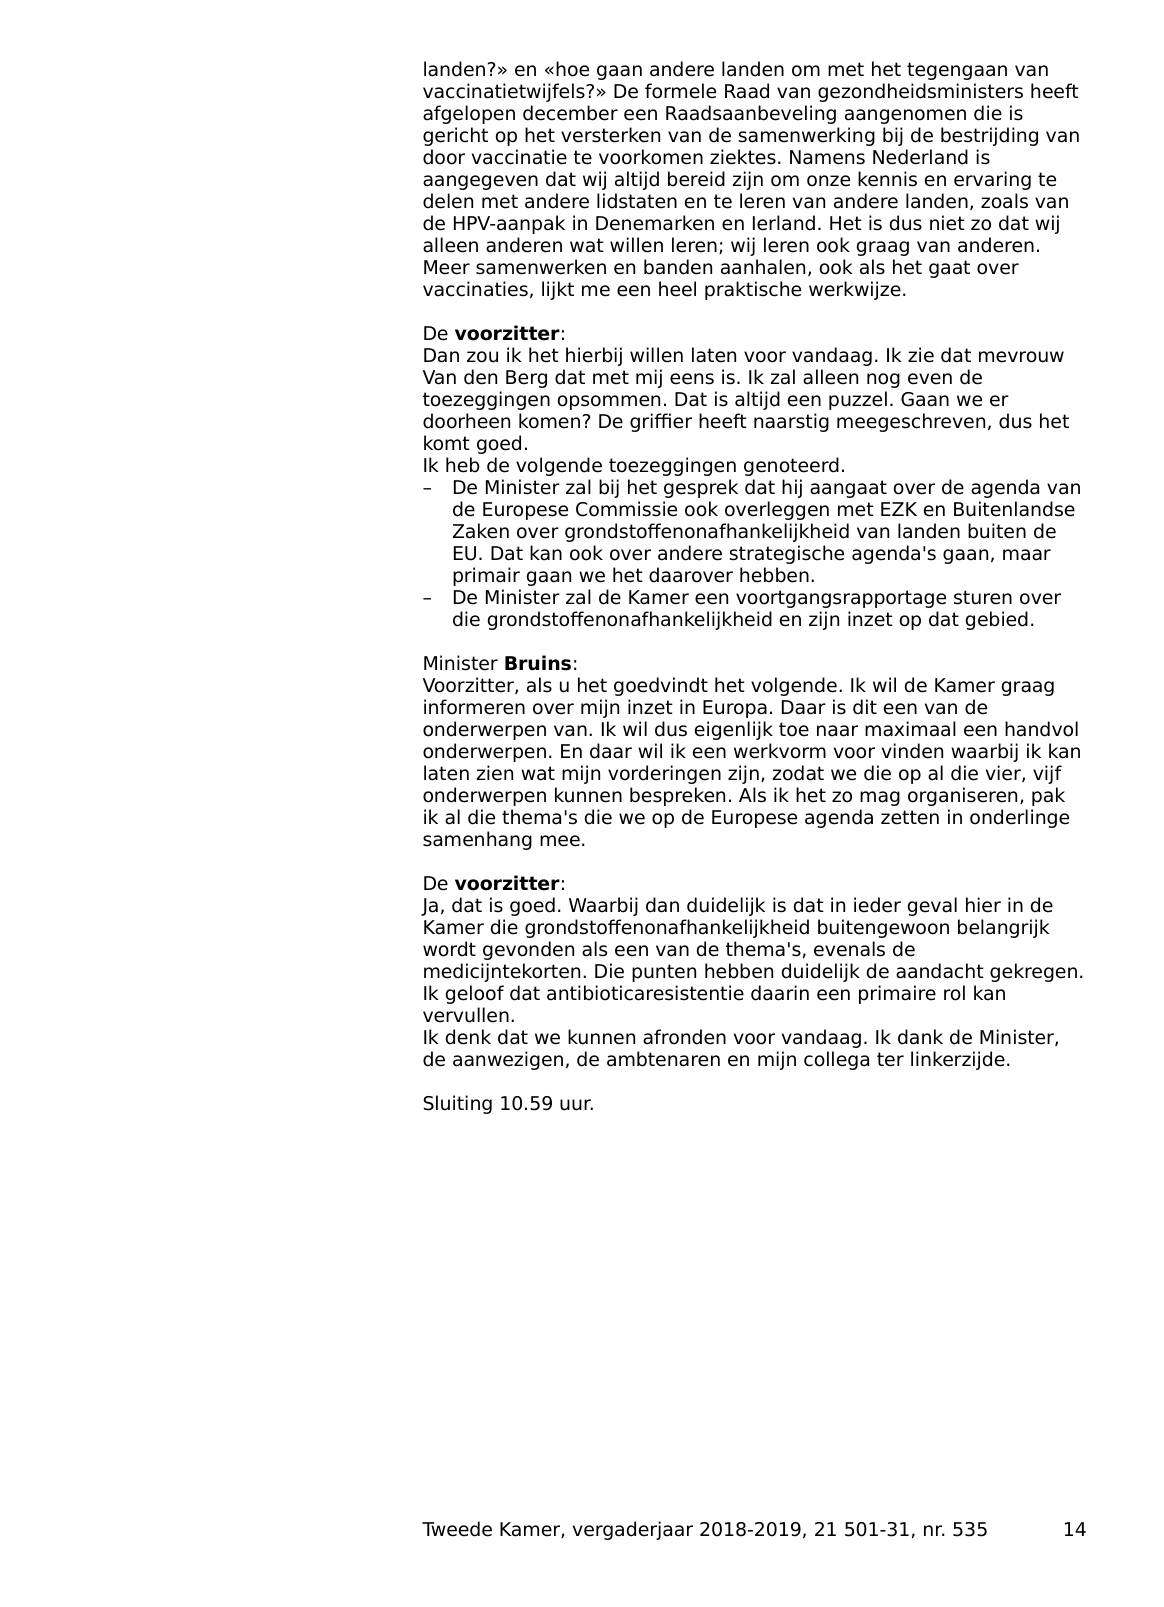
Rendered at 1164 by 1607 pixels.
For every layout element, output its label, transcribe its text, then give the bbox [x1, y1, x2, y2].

text Ik heb de volgende toezeggingen genoteerd. [422, 455, 1087, 477]
text Voorzitter, als u het goedvindt het volgende. Ik wil de Kamer graag informeren over mijn inzet in Europa. Daar is dit een van de onderwerpen van. Ik wil dus eigenlijk toe naar maximaal een handvol onderwerpen. En daar wil ik een werkvorm voor vinden waarbij ik kan laten zien wat mijn vorderingen zijn, zodat we die op al die vier, vijf onderwerpen kunnen bespreken. Als ik het zo mag organiseren, pak ik al die thema's die we op de Europese agenda zetten in onderlinge samenhang mee. [422, 675, 1087, 851]
text landen?» en «hoe gaan andere landen om met het tegengaan van vaccinatietwijfels?» De formele Raad van gezondheidsministers heeft afgelopen december een Raadsaanbeveling aangenomen die is gericht op het versterken van de samenwerking bij de bestrijding van door vaccinatie te voorkomen ziektes. Namens Nederland is aangegeven dat wij altijd bereid zijn om onze kennis en ervaring te delen met andere lidstaten en te leren van andere landen, zoals van de HPV-aanpak in Denemarken en Ierland. Het is dus niet zo dat wij alleen anderen wat willen leren; wij leren ook graag van anderen. Meer samenwerken en banden aanhalen, ook als het gaat over vaccinaties, lijkt me een heel praktische werkwijze. [422, 59, 1087, 301]
text Sluiting 10.59 uur. [422, 1093, 1087, 1115]
text – De Minister zal de Kamer een voortgangsrapportage sturen over die grondstoffenonafhankelijkheid en zijn inzet op dat gebied. [422, 587, 1087, 631]
text Ja, dat is goed. Waarbij dan duidelijk is dat in ieder geval hier in de Kamer die grondstoffenonafhankelijkheid buitengewoon belangrijk wordt gevonden als een van de thema's, evenals de medicijntekorten. Die punten hebben duidelijk de aandacht gekregen. Ik geloof dat antibioticaresistentie daarin een primaire rol kan vervullen. [422, 895, 1087, 1027]
text De voorzitter: [422, 873, 1087, 895]
text De voorzitter: [422, 323, 1087, 345]
text Ik denk dat we kunnen afronden voor vandaag. Ik dank de Minister, de aanwezigen, de ambtenaren en mijn collega ter linkerzijde. [422, 1027, 1087, 1071]
text – De Minister zal bij het gesprek dat hij aangaat over de agenda van de Europese Commissie ook overleggen met EZK en Buitenlandse Zaken over grondstoffenonafhankelijkheid van landen buiten de EU. Dat kan ook over andere strategische agenda's gaan, maar primair gaan we het daarover hebben. [422, 477, 1087, 587]
text Minister Bruins: [422, 653, 1087, 675]
text Dan zou ik het hierbij willen laten voor vandaag. Ik zie dat mevrouw Van den Berg dat met mij eens is. Ik zal alleen nog even de toezeggingen opsommen. Dat is altijd een puzzel. Gaan we er doorheen komen? De griffier heeft naarstig meegeschreven, dus het komt goed. [422, 345, 1087, 455]
